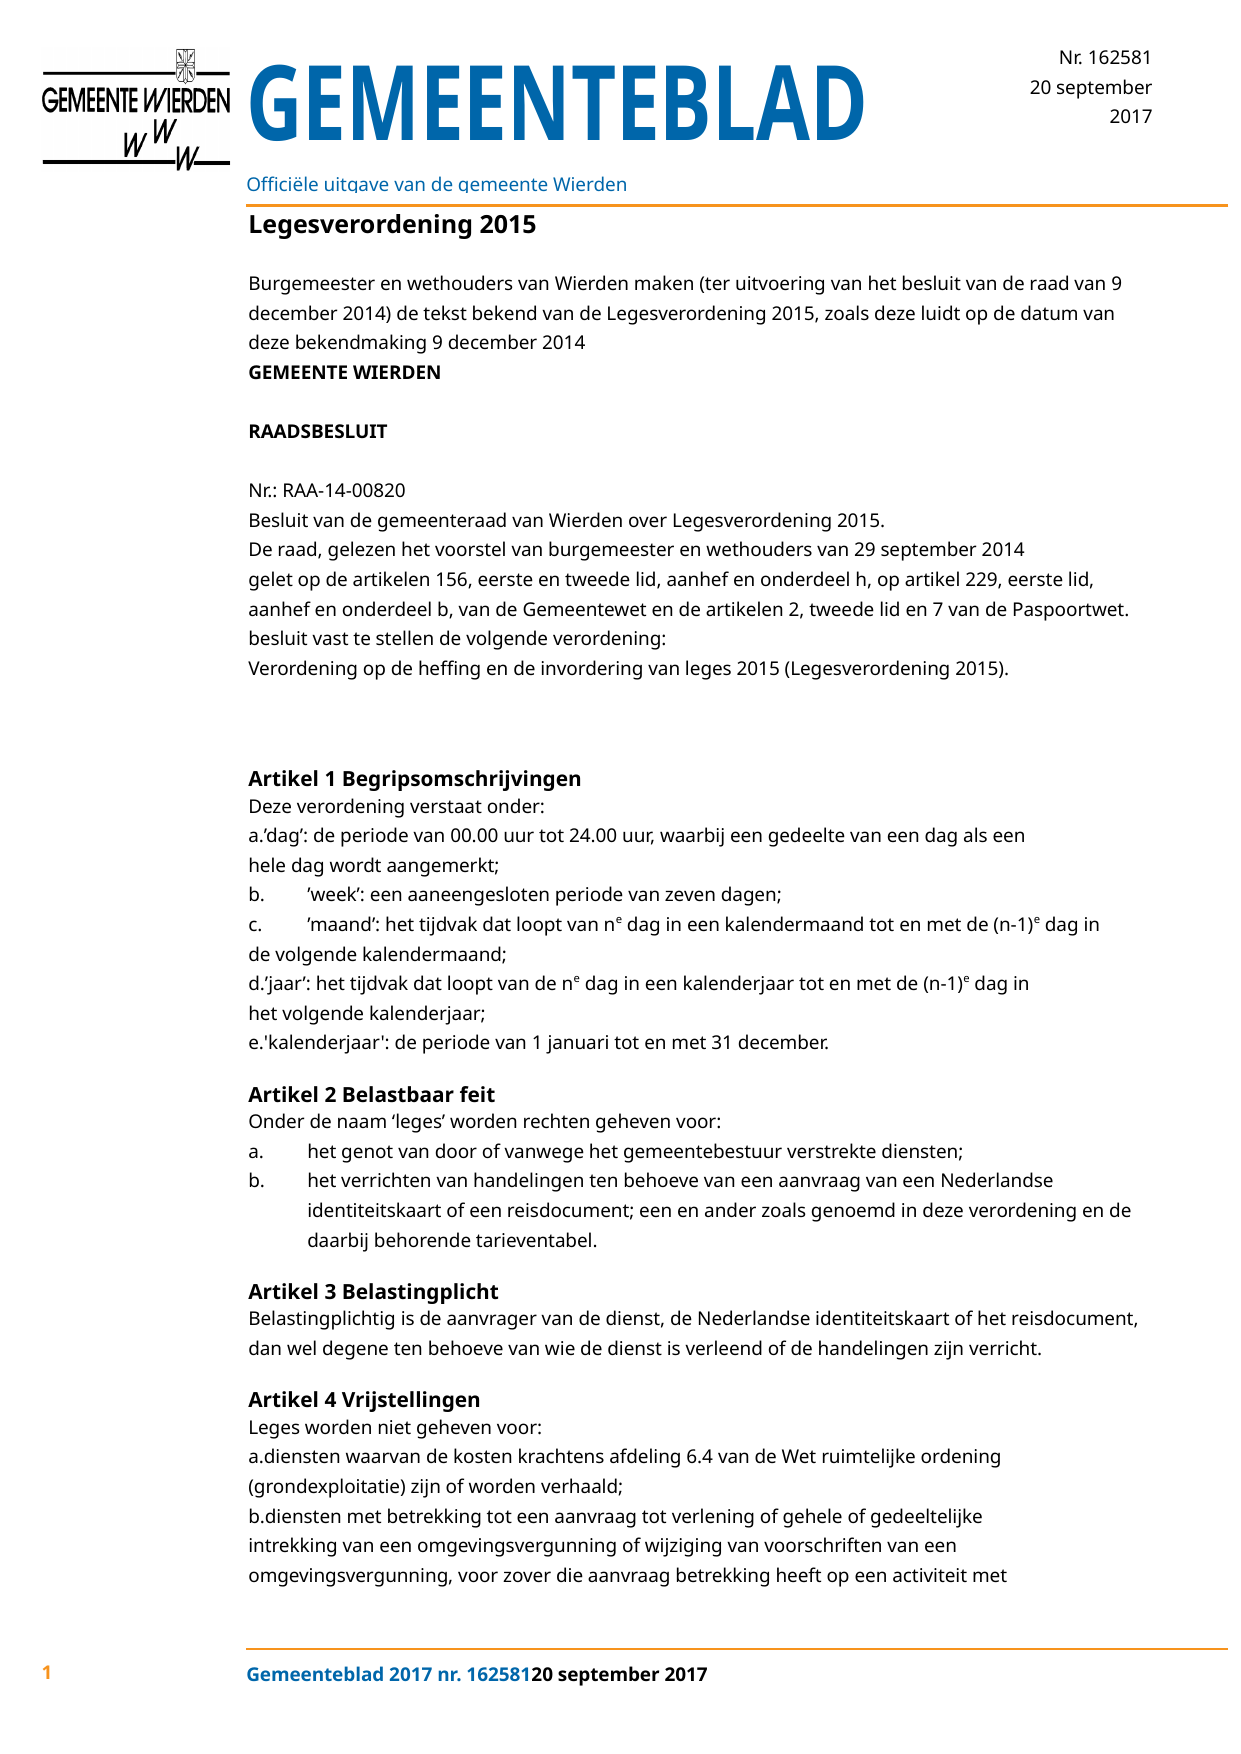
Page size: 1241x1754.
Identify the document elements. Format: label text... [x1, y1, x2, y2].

text a.diensten waarvan de kosten krachtens afdeling 6.4 van de Wet ruimtelijke ordening [248, 1444, 1152, 1469]
text GEMEENTE WIERDEN [248, 359, 1152, 385]
text hele dag wordt aangemerkt; [248, 852, 1152, 878]
text Legesverordening 2015 [248, 207, 1152, 241]
text gelet op de artikelen 156, eerste en tweede lid, aanhef en onderdeel h, op artikel 229, eerste lid, aanhef en onderdeel b, van de Gemeentewet en de artikelen 2, tweede lid en 7 van de Paspoortwet. [248, 566, 1152, 621]
text Artikel 4 Vrijstellingen [248, 1386, 1152, 1414]
picture [41, 47, 231, 172]
text Artikel 2 Belastbaar feit [248, 1080, 1152, 1108]
list het verrichten van handelingen ten behoeve van een aanvraag van een Nederlandse identiteitskaart of een reisdocument; een en ander zoals genoemd in deze verordening en de daarbij behorende tarieventabel. [248, 1168, 1152, 1252]
text de volgende kalendermaand; [248, 941, 1152, 967]
text omgevingsvergunning, voor zover die aanvraag betrekking heeft op een activiteit met [248, 1562, 1152, 1588]
text e.'kalenderjaar': de periode van 1 januari tot en met 31 december. [248, 1029, 1152, 1055]
text b.diensten met betrekking tot een aanvraag tot verlening of gehele of gedeeltelijke [248, 1503, 1152, 1528]
text De raad, gelezen het voorstel van burgemeester en wethouders van 29 september 2014 [248, 537, 1152, 562]
text (grondexploitatie) zijn of worden verhaald; [248, 1473, 1152, 1499]
text RAADSBESLUIT [248, 418, 1152, 444]
text d.’jaar’: het tijdvak dat loopt van de ne dag in een kalenderjaar tot en met de (n-1)e dag in [248, 970, 1152, 996]
list ’week’: een aaneengesloten periode van zeven dagen; [248, 882, 1152, 907]
list het genot van door of vanwege het gemeentebestuur verstrekte diensten; [248, 1138, 1152, 1164]
text intrekking van een omgevingsvergunning of wijziging van voorschriften van een [248, 1532, 1152, 1558]
text Belastingplichtig is de aanvrager van de dienst, de Nederlandse identiteitskaart of het reisdocument, dan wel degene ten behoeve van wie de dienst is verleend of de handelingen zijn verricht. [248, 1306, 1152, 1361]
text besluit vast te stellen de volgende verordening: [248, 625, 1152, 651]
list ’maand’: het tijdvak dat loopt van ne dag in een kalendermaand tot en met de (n-1)e dag in [248, 911, 1152, 937]
text Leges worden niet geheven voor: [248, 1414, 1152, 1440]
text Artikel 1 Begripsomschrijvingen [248, 764, 1152, 793]
text Verordening op de heffing en de invordering van leges 2015 (Legesverordening 2015). [248, 655, 1152, 681]
text Besluit van de gemeenteraad van Wierden over Legesverordening 2015. [248, 507, 1152, 533]
text Onder de naam ‘leges’ worden rechten geheven voor: [248, 1108, 1152, 1134]
text Deze verordening verstaat onder: [248, 793, 1152, 819]
text Burgemeester en wethouders van Wierden maken (ter uitvoering van het besluit van de raad van 9 december 2014) de tekst bekend van de Legesverordening 2015, zoals deze luidt op de datum van deze bekendmaking 9 december 2014 [248, 270, 1152, 355]
text het volgende kalenderjaar; [248, 1000, 1152, 1026]
text Nr.: RAA-14-00820 [248, 477, 1152, 503]
text a.’dag’: de periode van 00.00 uur tot 24.00 uur, waarbij een gedeelte van een dag als een [248, 822, 1152, 848]
text Artikel 3 Belastingplicht [248, 1277, 1152, 1306]
